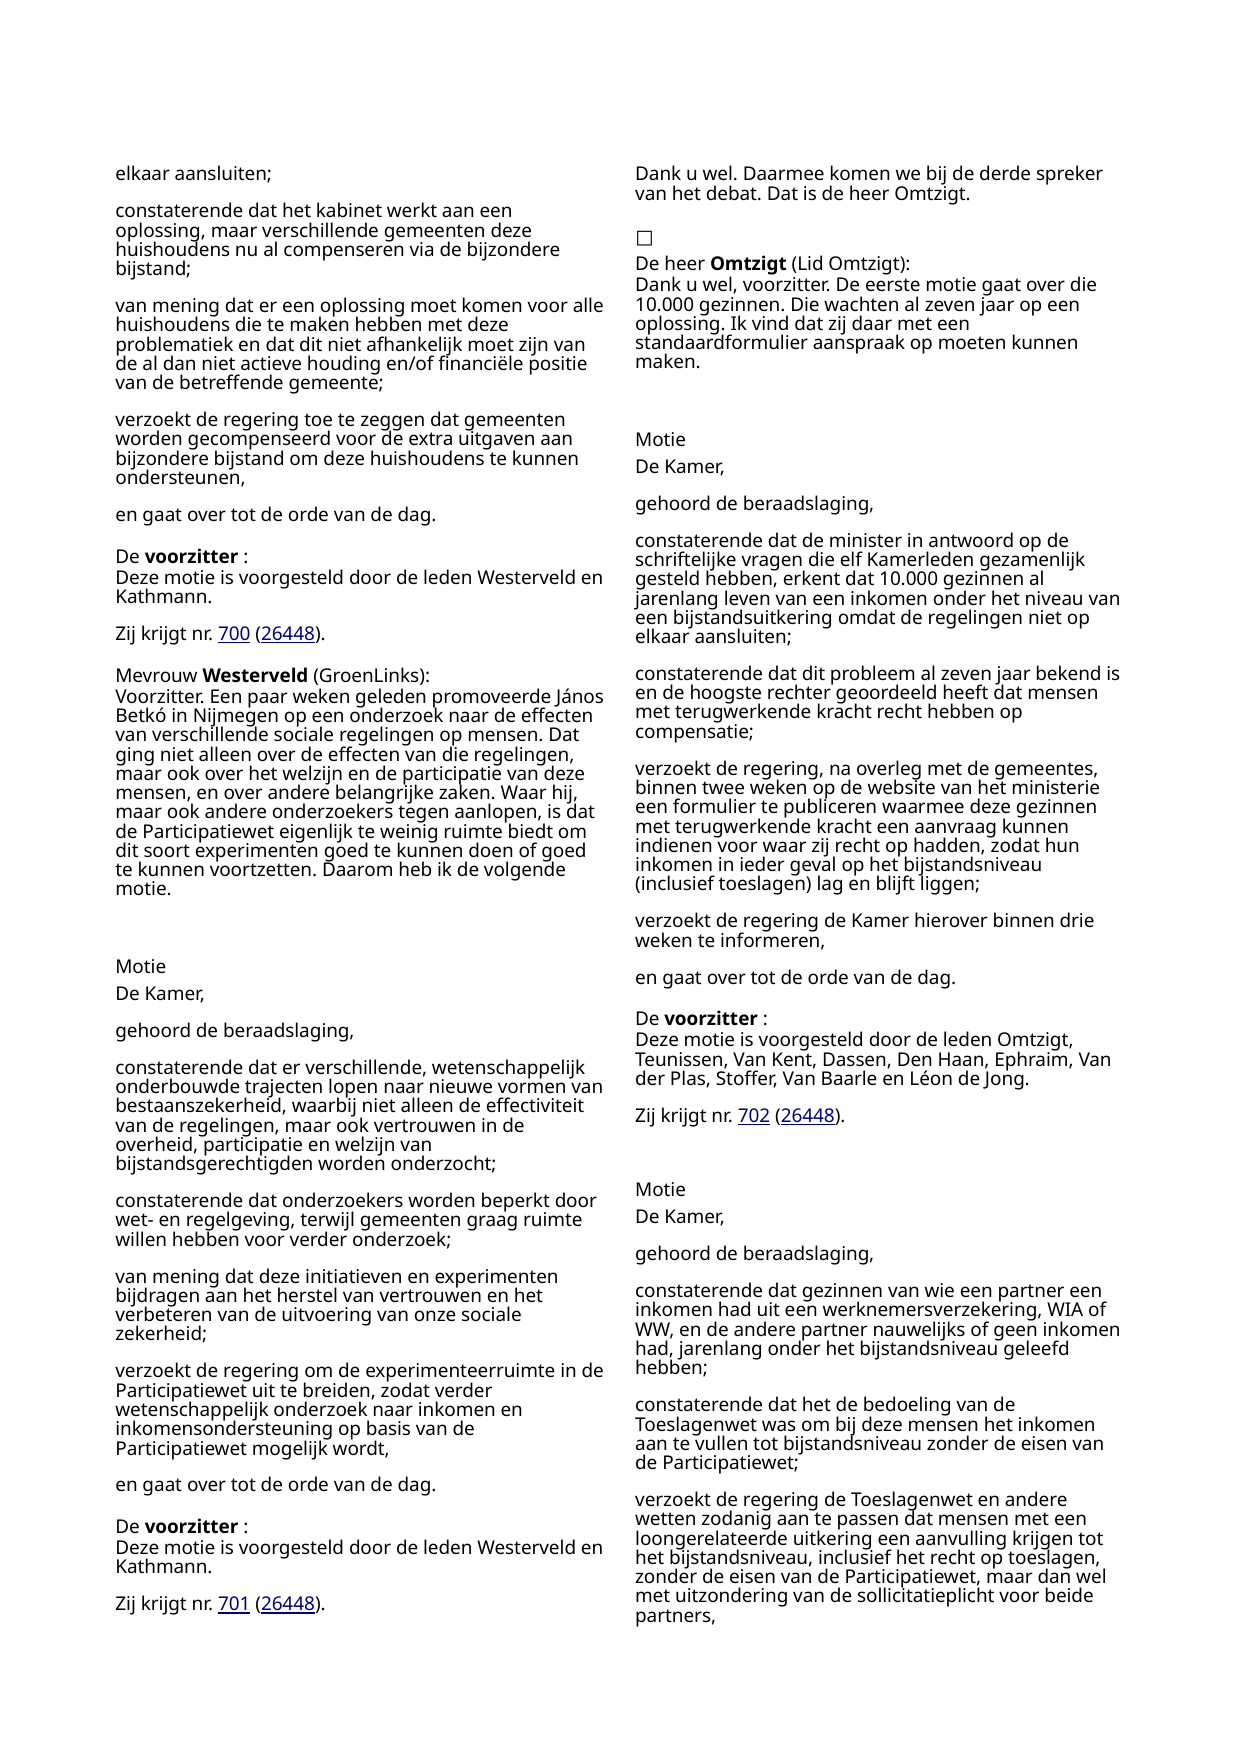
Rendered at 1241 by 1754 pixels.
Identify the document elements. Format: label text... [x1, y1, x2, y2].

text Mevrouw Westerveld (GroenLinks): [115, 662, 605, 688]
text gehoord de beraadslaging, [115, 1022, 605, 1041]
text Deze motie is voorgesteld door de leden Westerveld en Kathmann. [115, 569, 605, 607]
text ⬜ [635, 225, 1125, 251]
text De voorzitter : [115, 1513, 605, 1539]
text De Kamer, [635, 458, 1125, 477]
text elkaar aansluiten; [115, 165, 605, 184]
text verzoekt de regering, na overleg met de gemeentes, binnen twee weken op de website van het ministerie een formulier te publiceren waarmee deze gezinnen met terugwerkende kracht een aanvraag kunnen indienen voor waar zij recht op hadden, zodat hun inkomen in ieder geval op het bijstandsniveau (inclusief toeslagen) lag en blijft liggen; [635, 760, 1125, 895]
text constaterende dat onderzoekers worden beperkt door wet- en regelgeving, terwijl gemeenten graag ruimte willen hebben voor verder onderzoek; [115, 1192, 605, 1250]
text De voorzitter : [635, 1006, 1125, 1031]
text gehoord de beraadslaging, [635, 1245, 1125, 1264]
text en gaat over tot de orde van de dag. [115, 1476, 605, 1496]
text van mening dat er een oplossing moet komen voor alle huishoudens die te maken hebben met deze problematiek en dat dit niet afhankelijk moet zijn van de al dan niet actieve houding en/of financiële positie van de betreffende gemeente; [115, 297, 605, 393]
text constaterende dat het de bedoeling van de Toeslagenwet was om bij deze mensen het inkomen aan te vullen tot bijstandsniveau zonder de eisen van de Participatiewet; [635, 1396, 1125, 1473]
text constaterende dat dit probleem al zeven jaar bekend is en de hoogste rechter geoordeeld heeft dat mensen met terugwerkende kracht recht hebben op compensatie; [635, 665, 1125, 742]
text Deze motie is voorgesteld door de leden Westerveld en Kathmann. [115, 1539, 605, 1578]
text De heer Omtzigt (Lid Omtzigt): [635, 251, 1125, 276]
text verzoekt de regering toe te zeggen dat gemeenten worden gecompenseerd voor de extra uitgaven aan bijzondere bijstand om deze huishoudens te kunnen ondersteunen, [115, 411, 605, 488]
text De voorzitter : [115, 543, 605, 569]
text Dank u wel. Daarmee komen we bij de derde spreker van het debat. Dat is de heer Omtzigt. [635, 165, 1125, 204]
text Zij krijgt nr. 702 (26448). [635, 1107, 1125, 1126]
text De Kamer, [635, 1208, 1125, 1227]
text en gaat over tot de orde van de dag. [635, 969, 1125, 988]
text De Kamer, [115, 985, 605, 1004]
text Motie [115, 953, 605, 979]
text gehoord de beraadslaging, [635, 495, 1125, 514]
text Motie [635, 1177, 1125, 1202]
text constaterende dat gezinnen van wie een partner een inkomen had uit een werknemersverzekering, WIA of WW, en de andere partner nauwelijks of geen inkomen had, jarenlang onder het bijstandsniveau geleefd hebben; [635, 1282, 1125, 1378]
text constaterende dat het kabinet werkt aan een oplossing, maar verschillende gemeenten deze huishoudens nu al compenseren via de bijzondere bijstand; [115, 202, 605, 279]
text Motie [635, 426, 1125, 452]
text en gaat over tot de orde van de dag. [115, 506, 605, 525]
text constaterende dat de minister in antwoord op de schriftelijke vragen die elf Kamerleden gezamenlijk gesteld hebben, erkent dat 10.000 gezinnen al jarenlang leven van een inkomen onder het niveau van een bijstandsuitkering omdat de regelingen niet op elkaar aansluiten; [635, 532, 1125, 647]
text Dank u wel, voorzitter. De eerste motie gaat over die 10.000 gezinnen. Die wachten al zeven jaar op een oplossing. Ik vind dat zij daar met een standaardformulier aanspraak op moeten kunnen maken. [635, 276, 1125, 373]
text Deze motie is voorgesteld door de leden Omtzigt, Teunissen, Van Kent, Dassen, Den Haan, Ephraim, Van der Plas, Stoffer, Van Baarle en Léon de Jong. [635, 1031, 1125, 1089]
text verzoekt de regering de Kamer hierover binnen drie weken te informeren, [635, 912, 1125, 951]
text van mening dat deze initiatieven en experimenten bijdragen aan het herstel van vertrouwen en het verbeteren van de uitvoering van onze sociale zekerheid; [115, 1268, 605, 1345]
text Zij krijgt nr. 701 (26448). [115, 1595, 605, 1615]
text Voorzitter. Een paar weken geleden promoveerde János Betkó in Nijmegen op een onderzoek naar de effecten van verschillende sociale regelingen op mensen. Dat ging niet alleen over de effecten van die regelingen, maar ook over het welzijn en de participatie van deze mensen, en over andere belangrijke zaken. Waar hij, maar ook andere onderzoekers tegen aanlopen, is dat de Participatiewet eigenlijk te weinig ruimte biedt om dit soort experimenten goed te kunnen doen of goed te kunnen voortzetten. Daarom heb ik de volgende motie. [115, 688, 605, 900]
text Zij krijgt nr. 700 (26448). [115, 625, 605, 644]
text verzoekt de regering om de experimenteerruimte in de Participatiewet uit te breiden, zodat verder wetenschappelijk onderzoek naar inkomen en inkomensondersteuning op basis van de Participatiewet mogelijk wordt, [115, 1362, 605, 1459]
text verzoekt de regering de Toeslagenwet en andere wetten zodanig aan te passen dat mensen met een loongerelateerde uitkering een aanvulling krijgen tot het bijstandsniveau, inclusief het recht op toeslagen, zonder de eisen van de Participatiewet, maar dan wel met uitzondering van de sollicitatieplicht voor beide partners, [635, 1491, 1125, 1626]
text constaterende dat er verschillende, wetenschappelijk onderbouwde trajecten lopen naar nieuwe vormen van bestaanszekerheid, waarbij niet alleen de effectiviteit van de regelingen, maar ook vertrouwen in de overheid, participatie en welzijn van bijstandsgerechtigden worden onderzocht; [115, 1059, 605, 1174]
